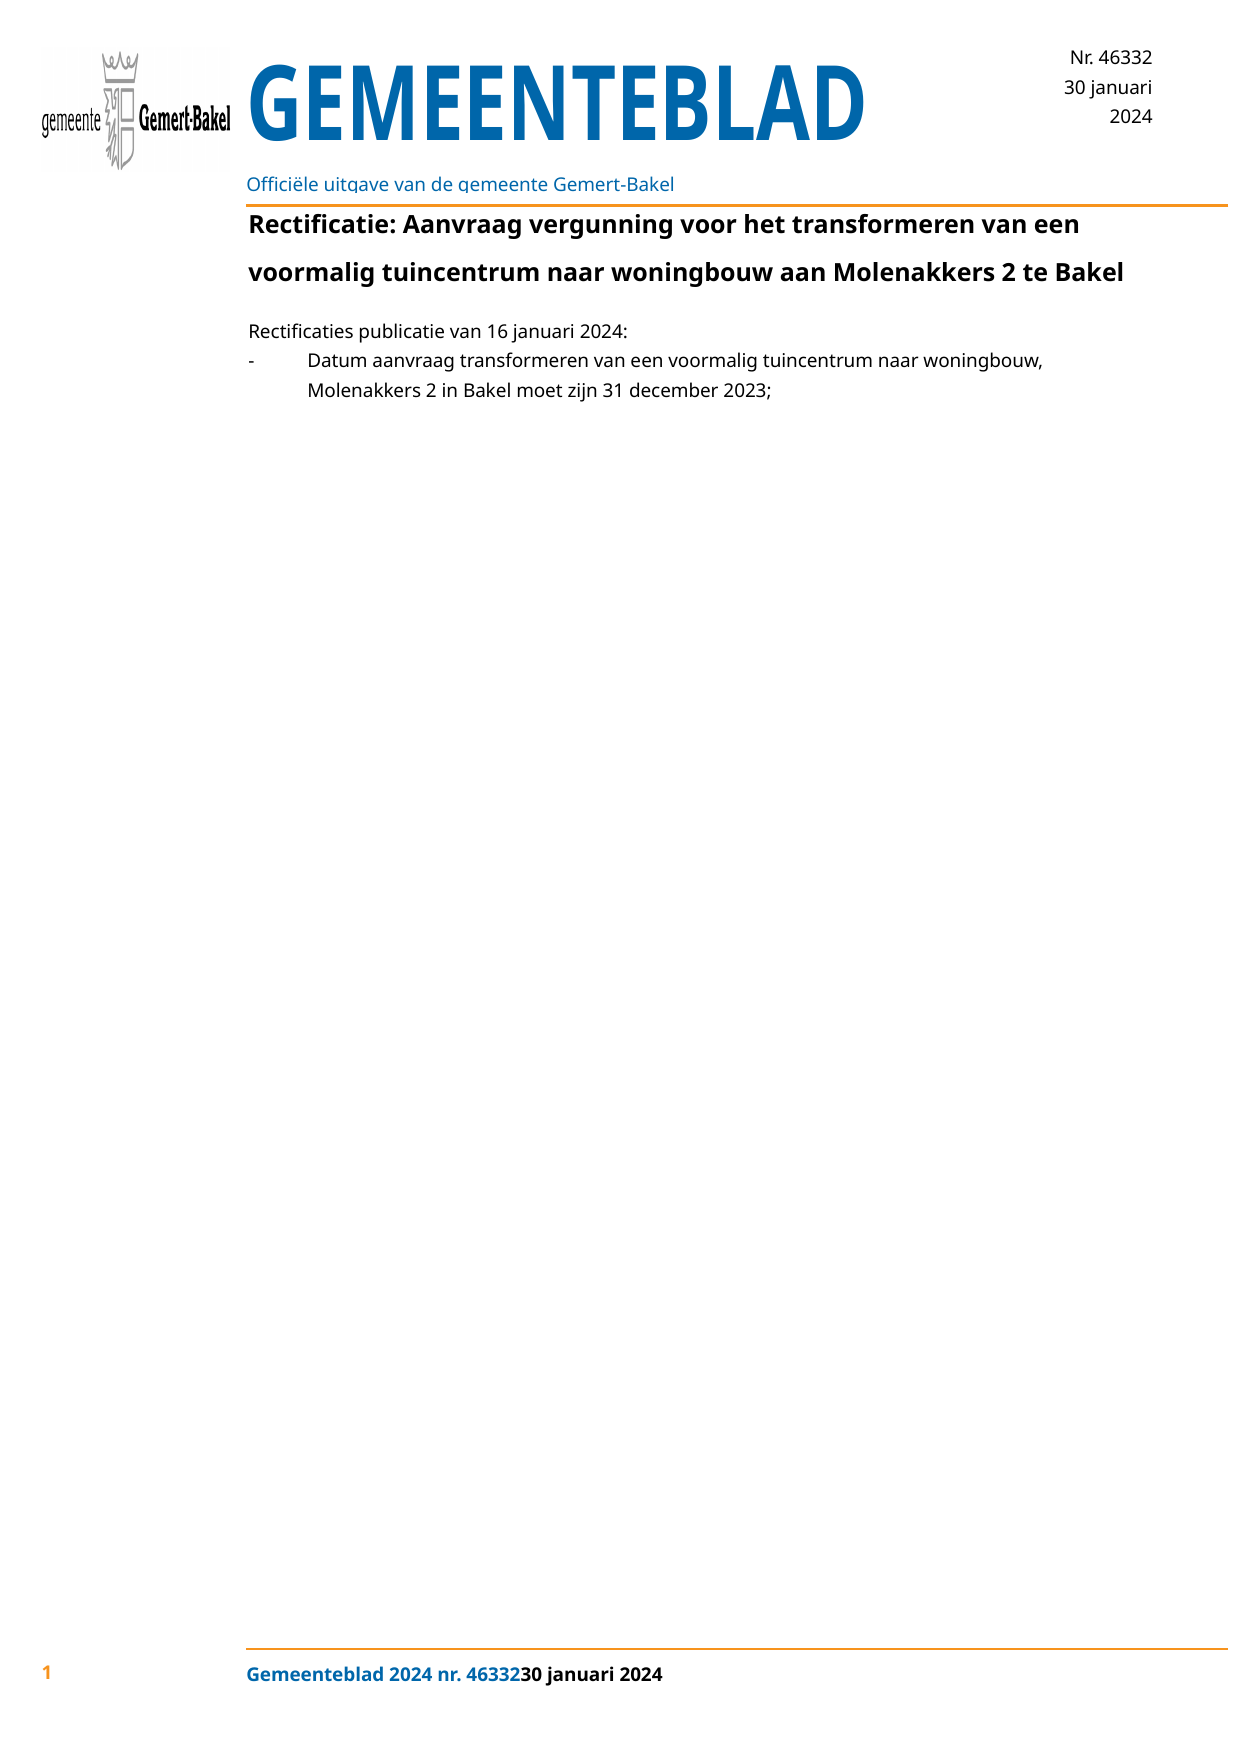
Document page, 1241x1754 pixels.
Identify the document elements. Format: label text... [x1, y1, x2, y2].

text Rectificaties publicatie van 16 januari 2024: [248, 318, 1152, 344]
picture [41, 47, 231, 172]
list Datum aanvraag transformeren van een voormalig tuincentrum naar woningbouw, Molenakkers 2 in Bakel moet zijn 31 december 2023; [248, 347, 1152, 403]
text Rectificatie: Aanvraag vergunning voor het transformeren van een voormalig tuincentrum naar woningbouw aan Molenakkers 2 te Bakel [248, 207, 1152, 288]
